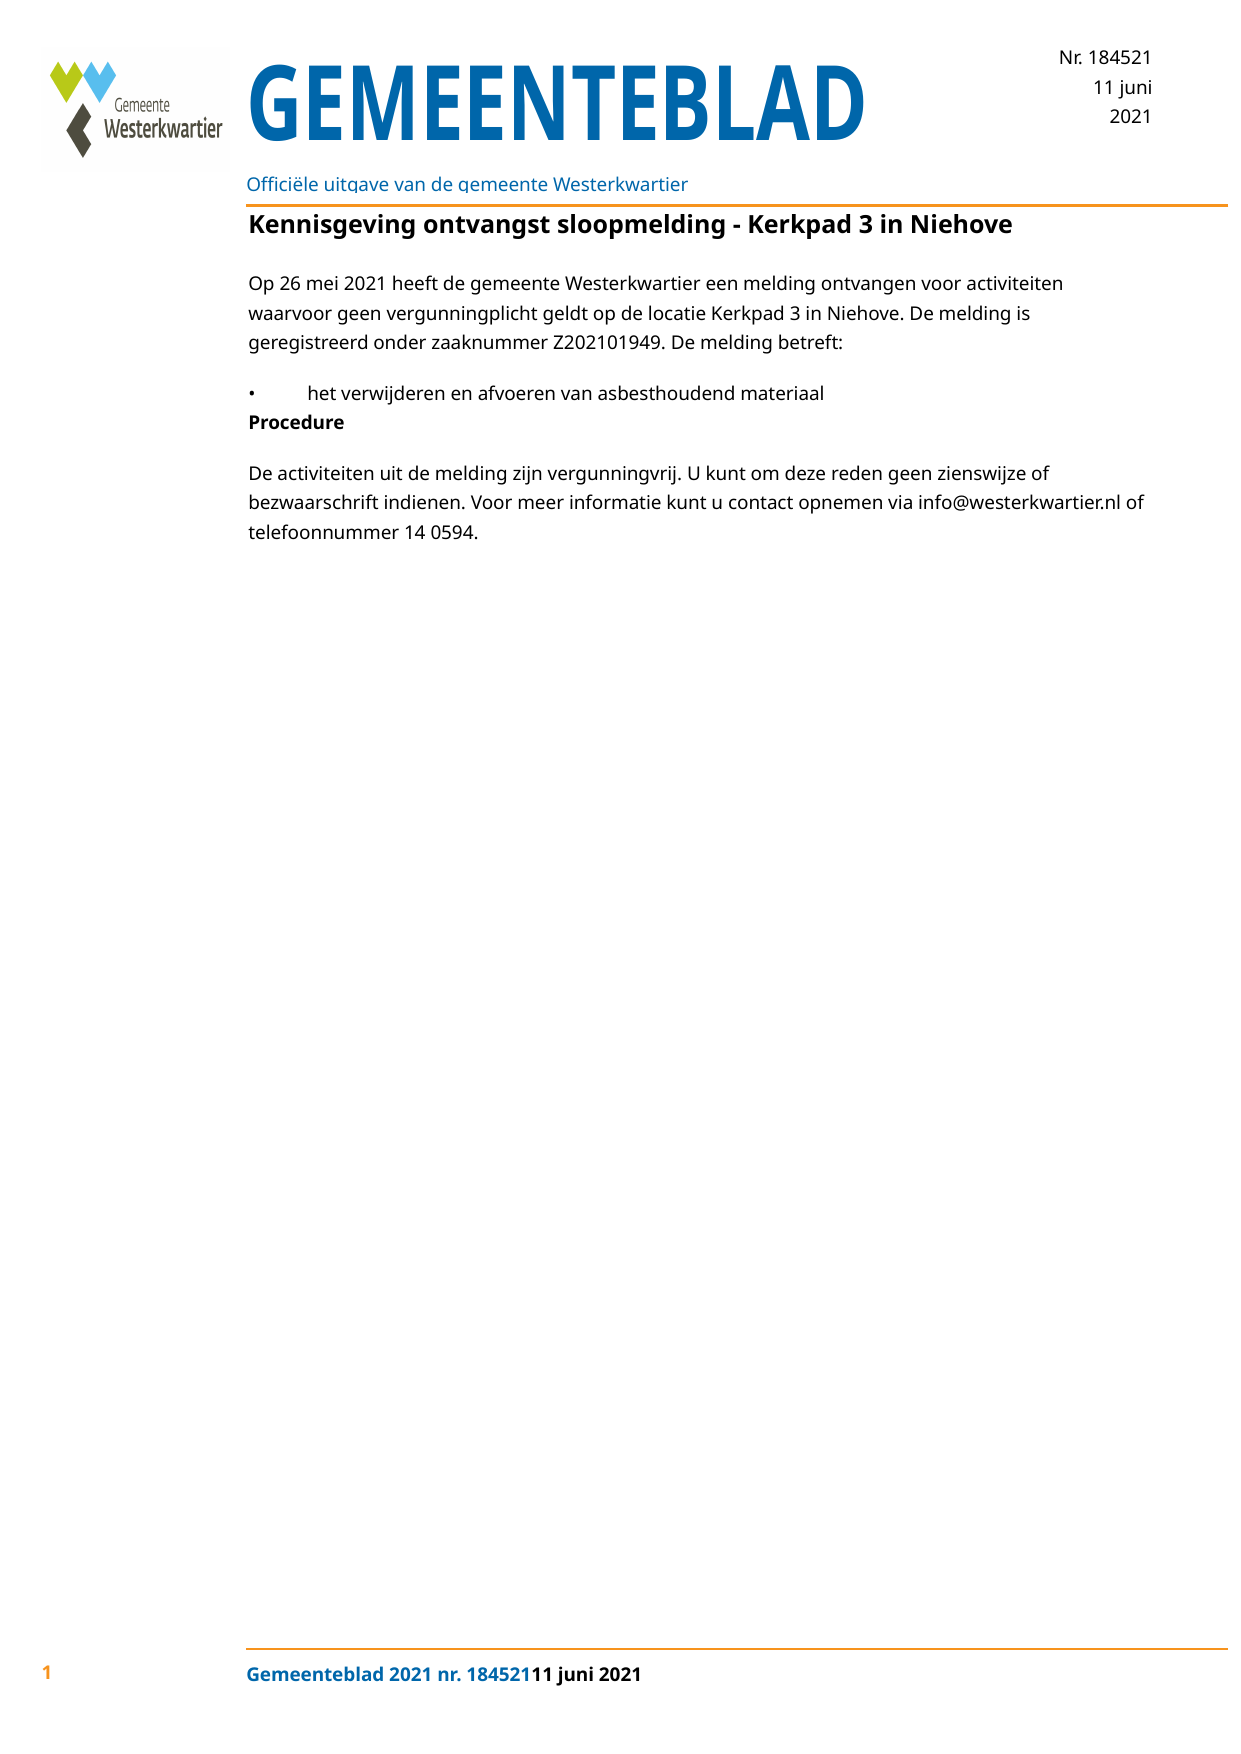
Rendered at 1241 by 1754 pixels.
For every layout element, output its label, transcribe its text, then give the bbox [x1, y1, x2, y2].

list het verwijderen en afvoeren van asbesthoudend materiaal [248, 380, 1152, 406]
text Kennisgeving ontvangst sloopmelding - Kerkpad 3 in Niehove [248, 207, 1152, 241]
text Procedure [248, 409, 1152, 435]
picture [41, 47, 231, 172]
text Op 26 mei 2021 heeft de gemeente Westerkwartier een melding ontvangen voor activiteiten waarvoor geen vergunningplicht geldt op de locatie Kerkpad 3 in Niehove. De melding is geregistreerd onder zaaknummer Z202101949. De melding betreft: [248, 270, 1152, 355]
text De activiteiten uit de melding zijn vergunningvrij. U kunt om deze reden geen zienswijze of bezwaarschrift indienen. Voor meer informatie kunt u contact opnemen via info@westerkwartier.nl of telefoonnummer 14 0594. [248, 460, 1152, 545]
